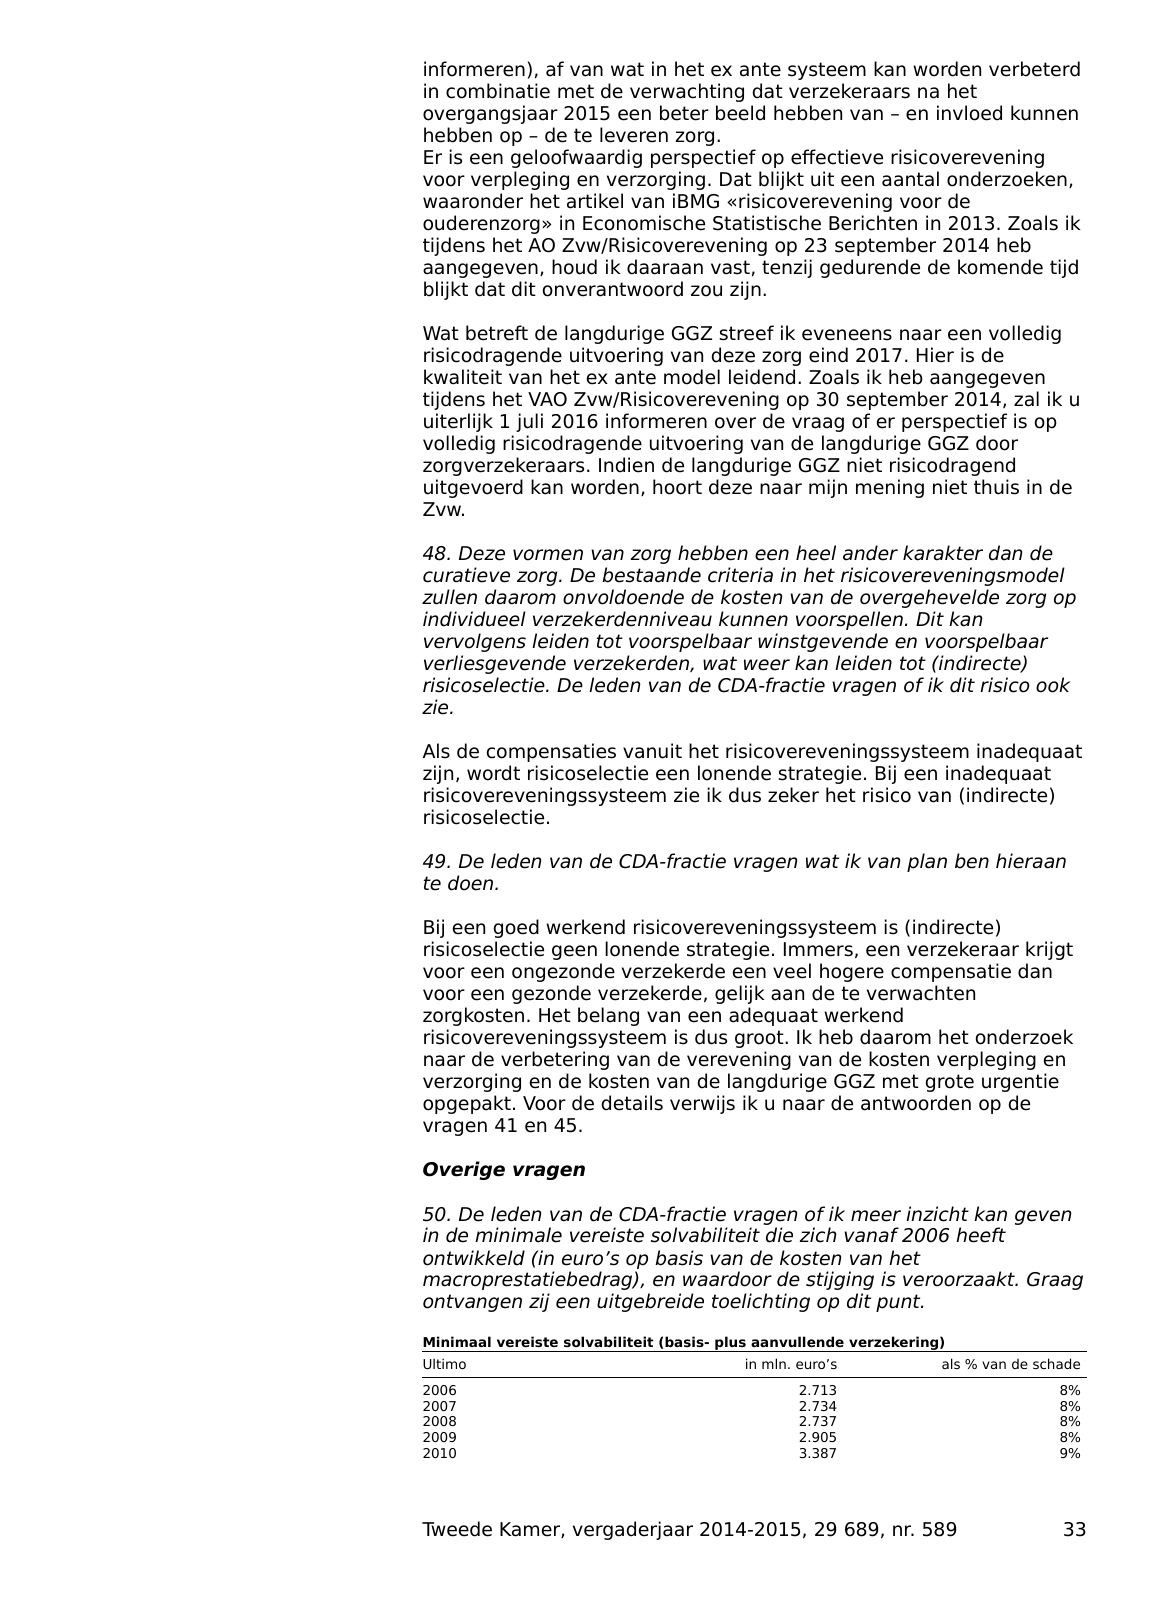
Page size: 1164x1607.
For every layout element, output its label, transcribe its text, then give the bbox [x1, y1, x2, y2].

subtitle Overige vragen [422, 1159, 1087, 1181]
text informeren), af van wat in het ex ante systeem kan worden verbeterd in combinatie met de verwachting dat verzekeraars na het overgangsjaar 2015 een beter beeld hebben van – en invloed kunnen hebben op – de te leveren zorg. [422, 59, 1087, 147]
table_cell 3.387 [599, 1446, 843, 1461]
table_cell 9% [843, 1446, 1087, 1461]
table_cell in mln. euro’s [599, 1352, 843, 1377]
table_header Minimaal vereiste solvabiliteit (basis- plus aanvullende verzekering) [422, 1335, 1087, 1351]
table_cell 2009 [422, 1430, 599, 1446]
text Er is een geloofwaardig perspectief op effectieve risicoverevening voor verpleging en verzorging. Dat blijkt uit een aantal onderzoeken, waaronder het artikel van iBMG «risicoverevening voor de ouderenzorg» in Economische Statistische Berichten in 2013. Zoals ik tijdens het AO Zvw/Risicoverevening op 23 september 2014 heb aangegeven, houd ik daaraan vast, tenzij gedurende de komende tijd blijkt dat dit onverantwoord zou zijn. [422, 147, 1087, 301]
table_cell als % van de schade [843, 1352, 1087, 1377]
table_cell 8% [843, 1430, 1087, 1446]
table_cell 2.737 [599, 1414, 843, 1430]
table_cell 2006 [422, 1378, 599, 1398]
table_cell 8% [843, 1399, 1087, 1414]
text Als de compensaties vanuit het risicovereveningssysteem inadequaat zijn, wordt risicoselectie een lonende strategie. Bij een inadequaat risicovereveningssysteem zie ik dus zeker het risico van (indirecte) risicoselectie. [422, 741, 1087, 829]
text Wat betreft de langdurige GGZ streef ik eveneens naar een volledig risicodragende uitvoering van deze zorg eind 2017. Hier is de kwaliteit van het ex ante model leidend. Zoals ik heb aangegeven tijdens het VAO Zvw/Risicoverevening op 30 september 2014, zal ik u uiterlijk 1 juli 2016 informeren over de vraag of er perspectief is op volledig risicodragende uitvoering van de langdurige GGZ door zorgverzekeraars. Indien de langdurige GGZ niet risicodragend uitgevoerd kan worden, hoort deze naar mijn mening niet thuis in de Zvw. [422, 323, 1087, 521]
table_cell 2010 [422, 1446, 599, 1461]
table_cell 2008 [422, 1414, 599, 1430]
table_cell 2007 [422, 1399, 599, 1414]
table_cell Ultimo [422, 1352, 599, 1377]
text Bij een goed werkend risicovereveningssysteem is (indirecte) risicoselectie geen lonende strategie. Immers, een verzekeraar krijgt voor een ongezonde verzekerde een veel hogere compensatie dan voor een gezonde verzekerde, gelijk aan de te verwachten zorgkosten. Het belang van een adequaat werkend risicovereveningssysteem is dus groot. Ik heb daarom het onderzoek naar de verbetering van de verevening van de kosten verpleging en verzorging en de kosten van de langdurige GGZ met grote urgentie opgepakt. Voor de details verwijs ik u naar de antwoorden op de vragen 41 en 45. [422, 917, 1087, 1137]
table_cell 8% [843, 1414, 1087, 1430]
text 50. De leden van de CDA-fractie vragen of ik meer inzicht kan geven in de minimale vereiste solvabiliteit die zich vanaf 2006 heeft ontwikkeld (in euro’s op basis van de kosten van het macroprestatiebedrag), en waardoor de stijging is veroorzaakt. Graag ontvangen zij een uitgebreide toelichting op dit punt. [422, 1203, 1087, 1313]
table_cell 2.734 [599, 1399, 843, 1414]
table_cell 8% [843, 1378, 1087, 1398]
table_cell 2.905 [599, 1430, 843, 1446]
text 48. Deze vormen van zorg hebben een heel ander karakter dan de curatieve zorg. De bestaande criteria in het risicovereveningsmodel zullen daarom onvoldoende de kosten van de overgehevelde zorg op individueel verzekerdenniveau kunnen voorspellen. Dit kan vervolgens leiden tot voorspelbaar winstgevende en voorspelbaar verliesgevende verzekerden, wat weer kan leiden tot (indirecte) risicoselectie. De leden van de CDA-fractie vragen of ik dit risico ook zie. [422, 543, 1087, 719]
text 49. De leden van de CDA-fractie vragen wat ik van plan ben hieraan te doen. [422, 851, 1087, 895]
table_cell 2.713 [599, 1378, 843, 1398]
